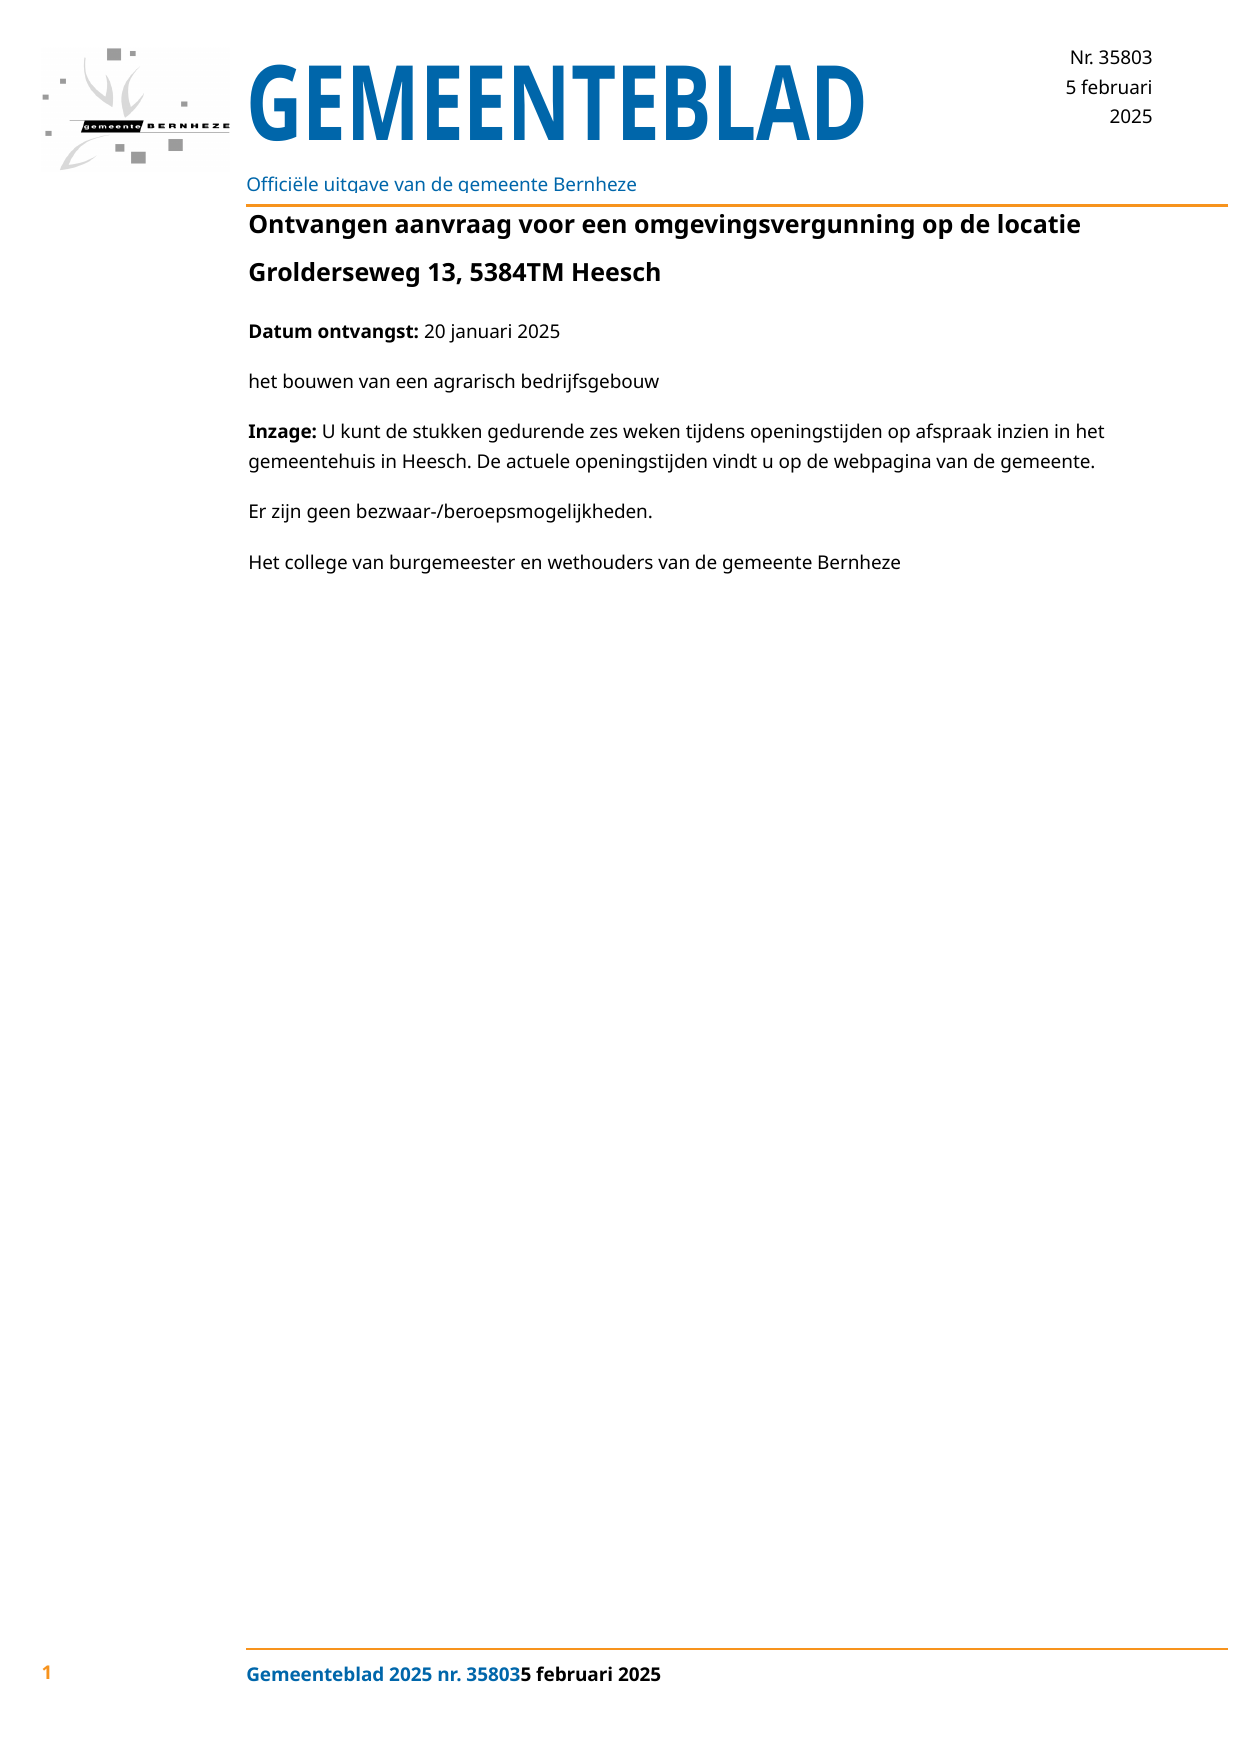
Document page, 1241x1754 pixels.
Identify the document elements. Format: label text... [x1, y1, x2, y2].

text Inzage: U kunt de stukken gedurende zes weken tijdens openingstijden op afspraak inzien in het gemeentehuis in Heesch. De actuele openingstijden vindt u op de webpagina van de gemeente. [248, 419, 1152, 474]
text Ontvangen aanvraag voor een omgevingsvergunning op de locatie Grolderseweg 13, 5384TM Heesch [248, 207, 1152, 288]
picture [41, 47, 231, 172]
text het bouwen van een agrarisch bedrijfsgebouw [248, 368, 1152, 394]
text Er zijn geen bezwaar-/beroepsmogelijkheden. [248, 499, 1152, 524]
text Het college van burgemeester en wethouders van de gemeente Bernheze [248, 549, 1152, 575]
text Datum ontvangst: 20 januari 2025 [248, 318, 1152, 344]
